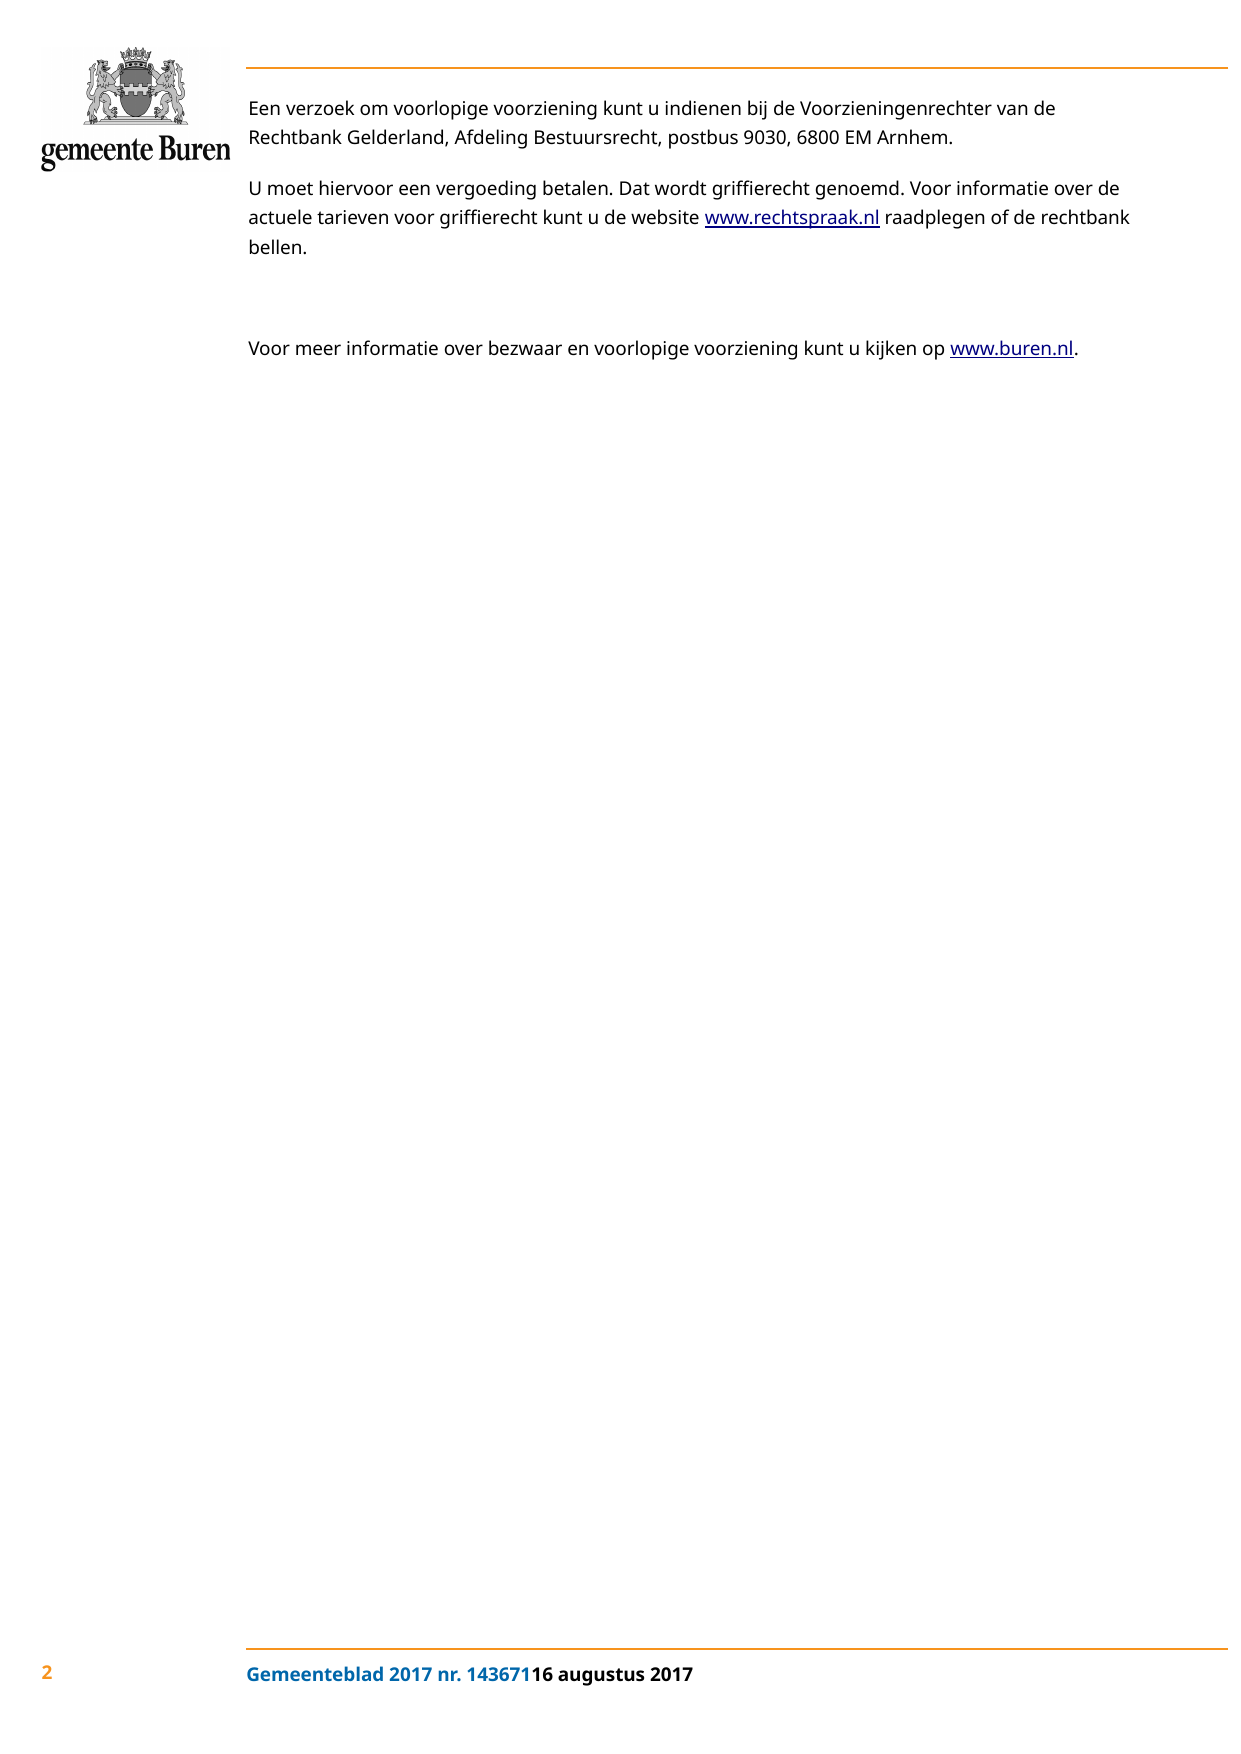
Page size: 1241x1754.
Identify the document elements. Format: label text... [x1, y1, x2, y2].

text Voor meer informatie over bezwaar en voorlopige voorziening kunt u kijken op www.buren.nl. [248, 335, 1152, 361]
text Een verzoek om voorlopige voorziening kunt u indienen bij de Voorzieningenrechter van de Rechtbank Gelderland, Afdeling Bestuursrecht, postbus 9030, 6800 EM Arnhem. [248, 95, 1152, 150]
text U moet hiervoor een vergoeding betalen. Dat wordt griffierecht genoemd. Voor informatie over de actuele tarieven voor griffierecht kunt u de website www.rechtspraak.nl raadplegen of de rechtbank bellen. [248, 175, 1152, 260]
picture [41, 47, 231, 172]
